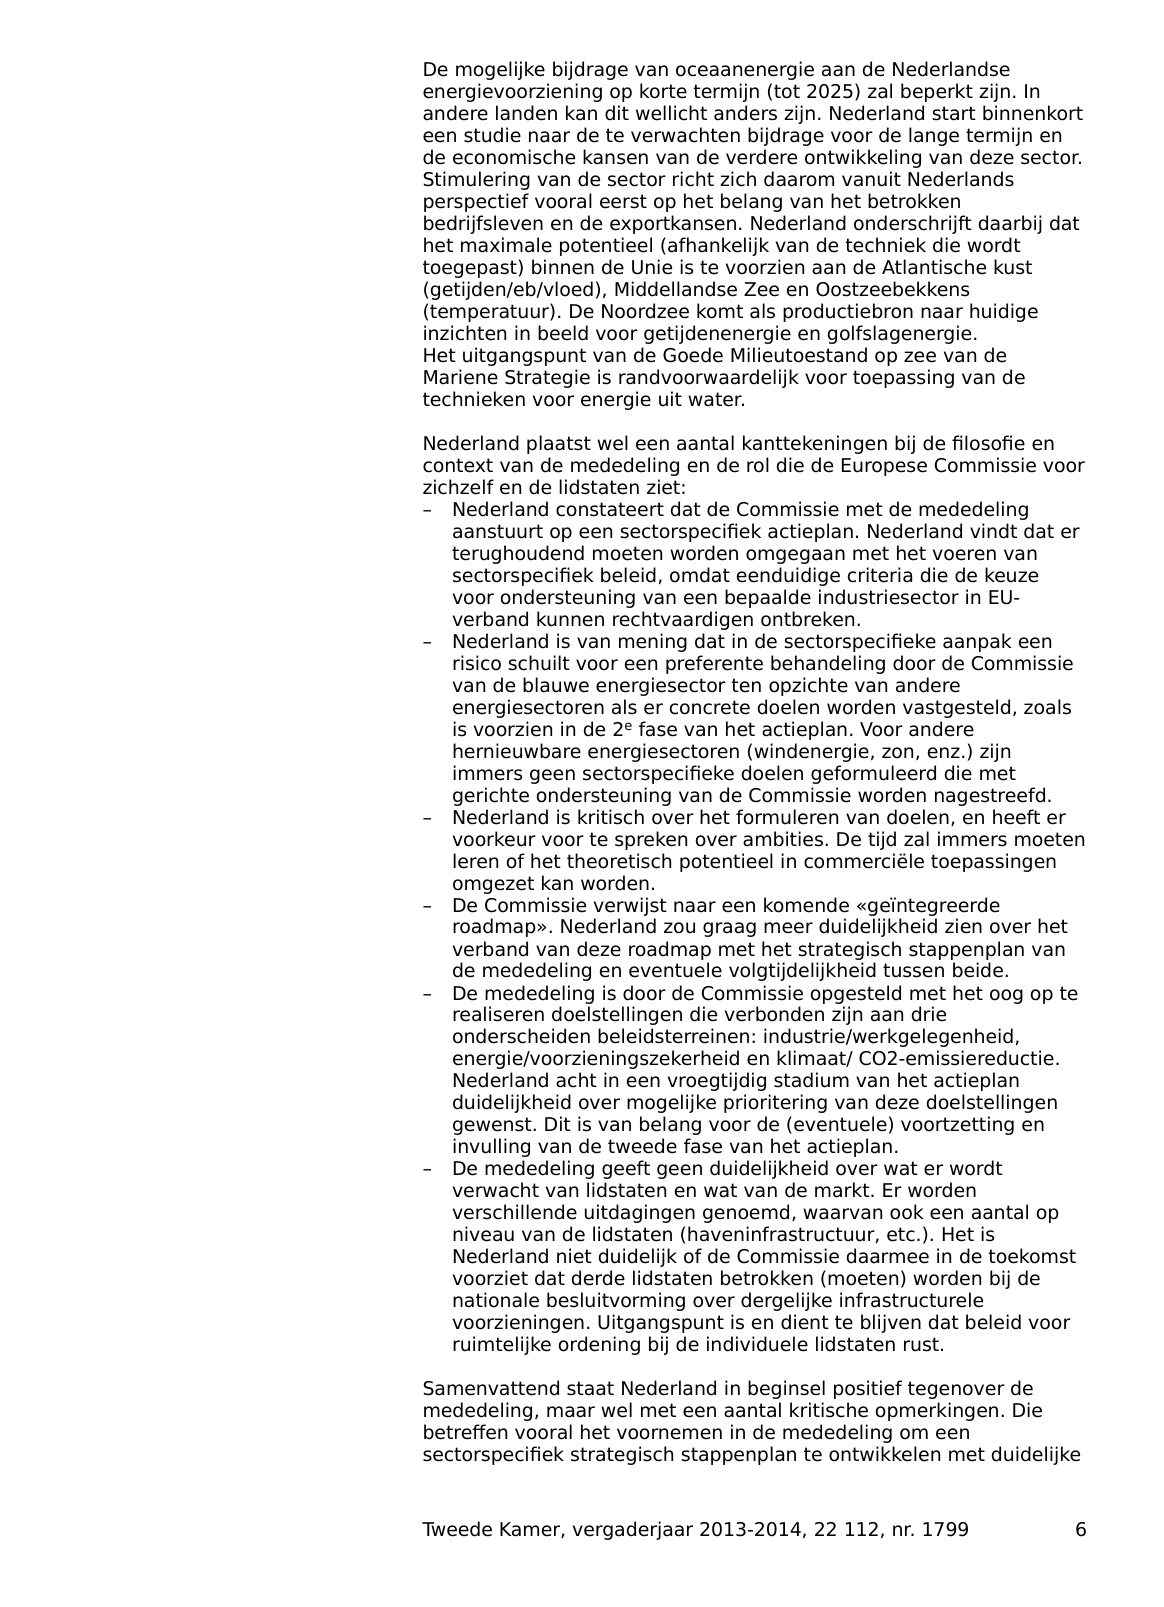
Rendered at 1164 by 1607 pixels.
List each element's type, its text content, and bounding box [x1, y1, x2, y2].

text – Nederland is kritisch over het formuleren van doelen, en heeft er voorkeur voor te spreken over ambities. De tijd zal immers moeten leren of het theoretisch potentieel in commerciële toepassingen omgezet kan worden. [422, 807, 1087, 894]
text Het uitgangspunt van de Goede Milieutoestand op zee van de Mariene Strategie is randvoorwaardelijk voor toepassing van de technieken voor energie uit water. [422, 345, 1087, 411]
text – Nederland is van mening dat in de sectorspecifieke aanpak een risico schuilt voor een preferente behandeling door de Commissie van de blauwe energiesector ten opzichte van andere energiesectoren als er concrete doelen worden vastgesteld, zoals is voorzien in de 2e fase van het actieplan. Voor andere hernieuwbare energiesectoren (windenergie, zon, enz.) zijn immers geen sectorspecifieke doelen geformuleerd die met gerichte ondersteuning van de Commissie worden nagestreefd. [422, 631, 1087, 807]
text – De mededeling geeft geen duidelijkheid over wat er wordt verwacht van lidstaten en wat van de markt. Er worden verschillende uitdagingen genoemd, waarvan ook een aantal op niveau van de lidstaten (haveninfrastructuur, etc.). Het is Nederland niet duidelijk of de Commissie daarmee in de toekomst voorziet dat derde lidstaten betrokken (moeten) worden bij de nationale besluitvorming over dergelijke infrastructurele voorzieningen. Uitgangspunt is en dient te blijven dat beleid voor ruimtelijke ordening bij de individuele lidstaten rust. [422, 1158, 1087, 1356]
text Samenvattend staat Nederland in beginsel positief tegenover de mededeling, maar wel met een aantal kritische opmerkingen. Die betreffen vooral het voornemen in de mededeling om een sectorspecifiek strategisch stappenplan te ontwikkelen met duidelijke [422, 1378, 1087, 1466]
text – De mededeling is door de Commissie opgesteld met het oog op te realiseren doelstellingen die verbonden zijn aan drie onderscheiden beleidsterreinen: industrie/werkgelegenheid, energie/voorzieningszekerheid en klimaat/ CO2-emissiereductie. Nederland acht in een vroegtijdig stadium van het actieplan duidelijkheid over mogelijke prioritering van deze doelstellingen gewenst. Dit is van belang voor de (eventuele) voortzetting en invulling van de tweede fase van het actieplan. [422, 982, 1087, 1158]
text Nederland plaatst wel een aantal kanttekeningen bij de filosofie en context van de mededeling en de rol die de Europese Commissie voor zichzelf en de lidstaten ziet: [422, 433, 1087, 499]
text De mogelijke bijdrage van oceaanenergie aan de Nederlandse energievoorziening op korte termijn (tot 2025) zal beperkt zijn. In andere landen kan dit wellicht anders zijn. Nederland start binnenkort een studie naar de te verwachten bijdrage voor de lange termijn en de economische kansen van de verdere ontwikkeling van deze sector. Stimulering van de sector richt zich daarom vanuit Nederlands perspectief vooral eerst op het belang van het betrokken bedrijfsleven en de exportkansen. Nederland onderschrijft daarbij dat het maximale potentieel (afhankelijk van de techniek die wordt toegepast) binnen de Unie is te voorzien aan de Atlantische kust (getijden/eb/vloed), Middellandse Zee en Oostzeebekkens (temperatuur). De Noordzee komt als productiebron naar huidige inzichten in beeld voor getijdenenergie en golfslagenergie. [422, 59, 1087, 345]
text – Nederland constateert dat de Commissie met de mededeling aanstuurt op een sectorspecifiek actieplan. Nederland vindt dat er terughoudend moeten worden omgegaan met het voeren van sectorspecifiek beleid, omdat eenduidige criteria die de keuze voor ondersteuning van een bepaalde industriesector in EU-verband kunnen rechtvaardigen ontbreken. [422, 499, 1087, 631]
text – De Commissie verwijst naar een komende «geïntegreerde roadmap». Nederland zou graag meer duidelijkheid zien over het verband van deze roadmap met het strategisch stappenplan van de mededeling en eventuele volgtijdelijkheid tussen beide. [422, 894, 1087, 982]
